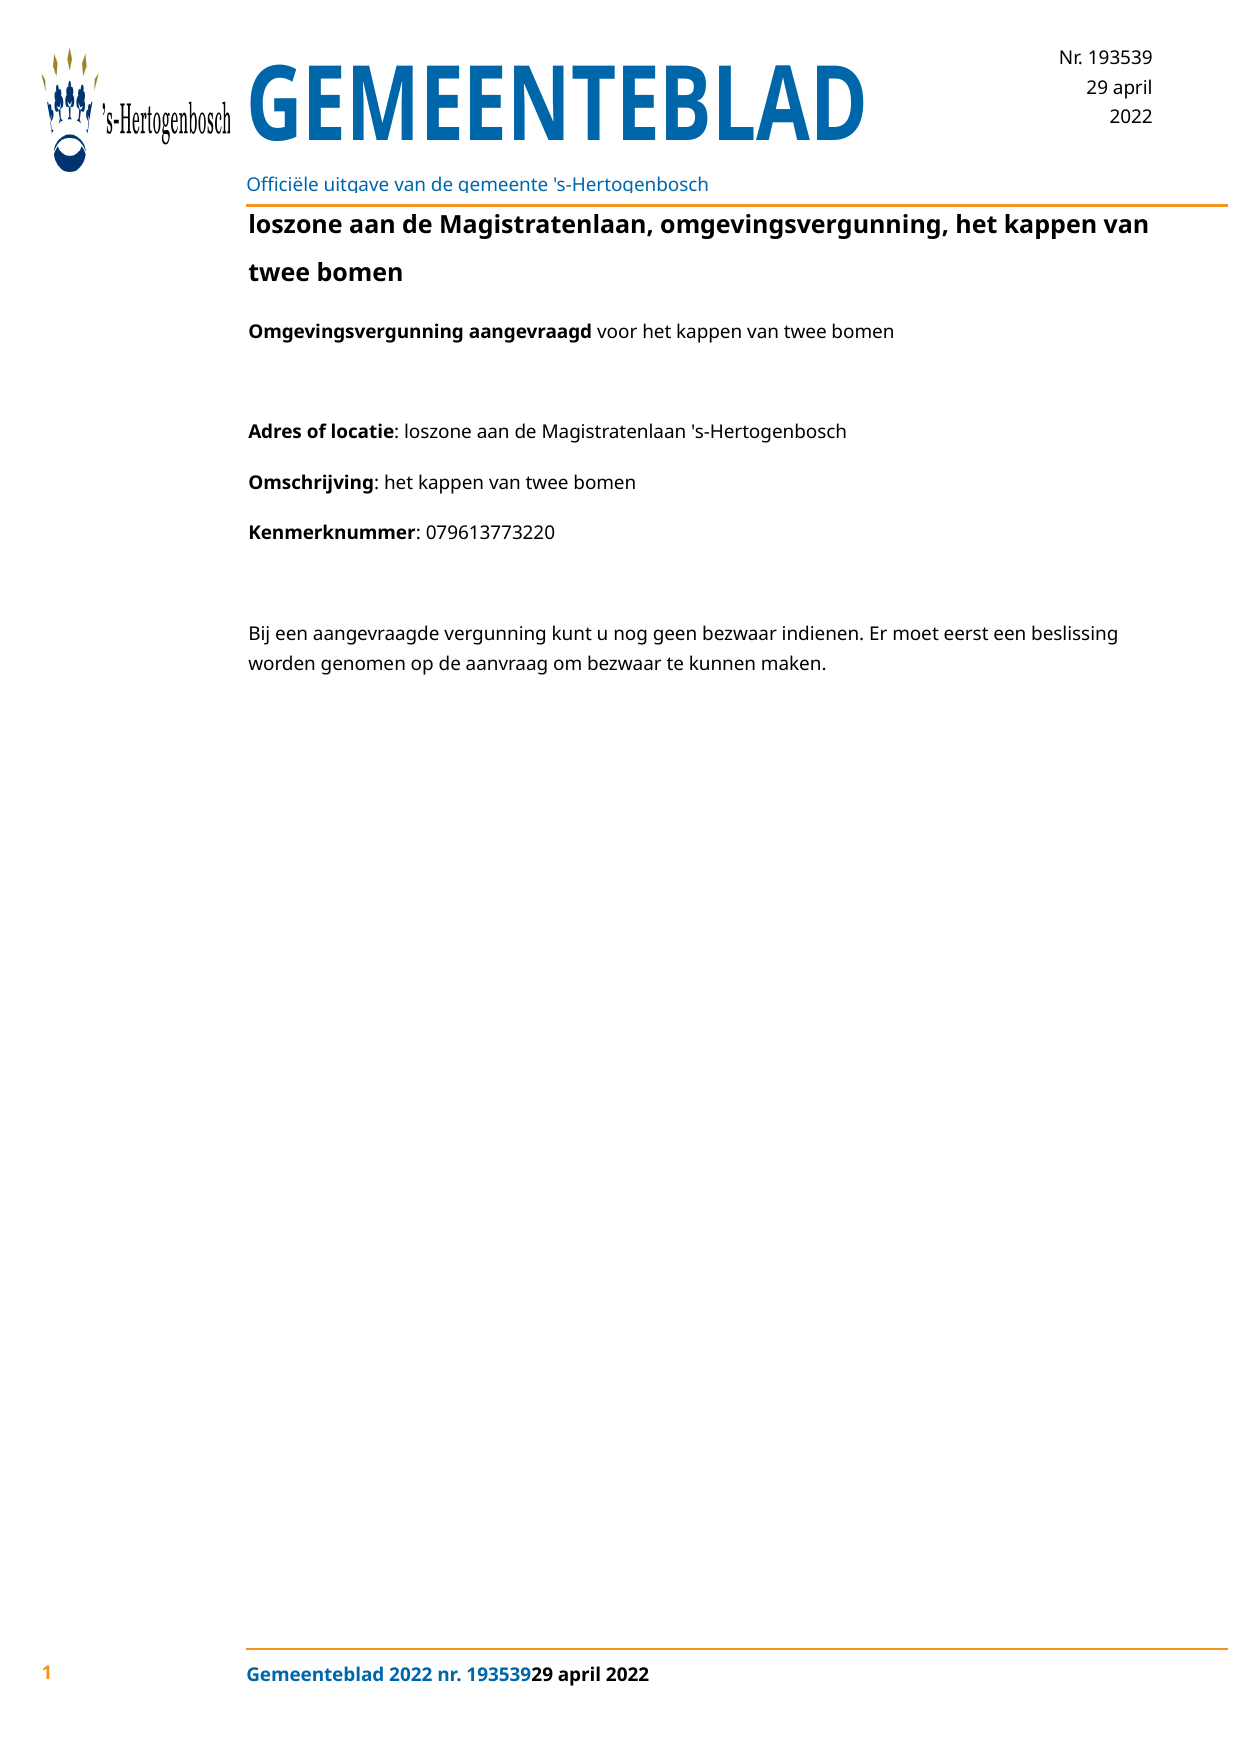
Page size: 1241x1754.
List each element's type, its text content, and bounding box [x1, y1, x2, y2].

text Omgevingsvergunning aangevraagd voor het kappen van twee bomen [248, 318, 1152, 344]
text Omschrijving: het kappen van twee bomen [248, 469, 1152, 495]
text Adres of locatie: loszone aan de Magistratenlaan 's-Hertogenbosch [248, 419, 1152, 444]
text Bij een aangevraagde vergunning kunt u nog geen bezwaar indienen. Er moet eerst een beslissing worden genomen op de aanvraag om bezwaar te kunnen maken. [248, 620, 1152, 676]
text loszone aan de Magistratenlaan, omgevingsvergunning, het kappen van twee bomen [248, 207, 1152, 288]
picture [41, 47, 231, 172]
text Kenmerknummer: 079613773220 [248, 519, 1152, 545]
